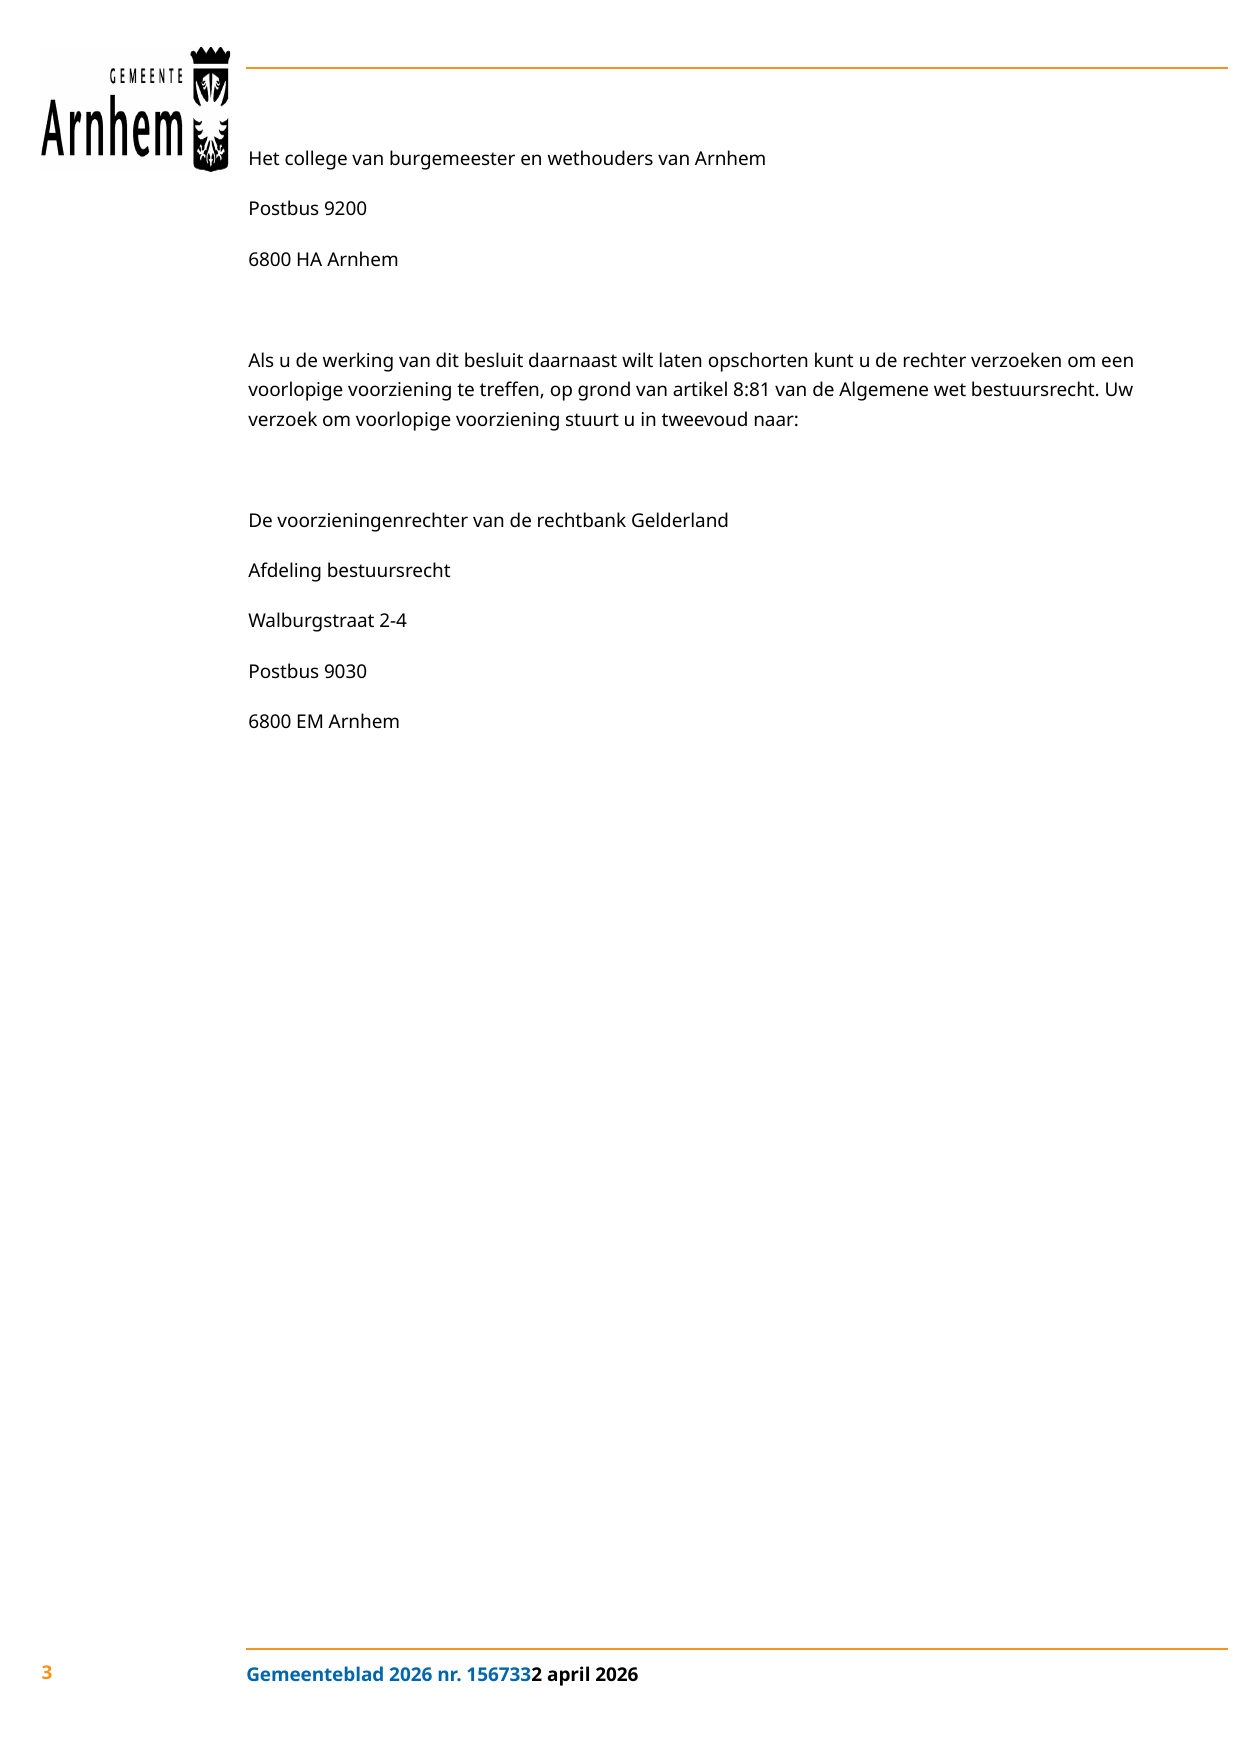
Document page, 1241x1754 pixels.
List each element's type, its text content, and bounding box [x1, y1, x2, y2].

picture [41, 47, 231, 172]
text Postbus 9200 [248, 196, 1152, 221]
text De voorzieningenrechter van de rechtbank Gelderland [248, 507, 1152, 533]
text Postbus 9030 [248, 658, 1152, 684]
text Het college van burgemeester en wethouders van Arnhem [248, 145, 1152, 171]
text Walburgstraat 2-4 [248, 608, 1152, 633]
text 6800 HA Arnhem [248, 246, 1152, 272]
text Afdeling bestuursrecht [248, 557, 1152, 583]
text 6800 EM Arnhem [248, 708, 1152, 734]
text Als u de werking van dit besluit daarnaast wilt laten opschorten kunt u de rechter verzoeken om een voorlopige voorziening te treffen, op grond van artikel 8:81 van de Algemene wet bestuursrecht. Uw verzoek om voorlopige voorziening stuurt u in tweevoud naar: [248, 347, 1152, 432]
